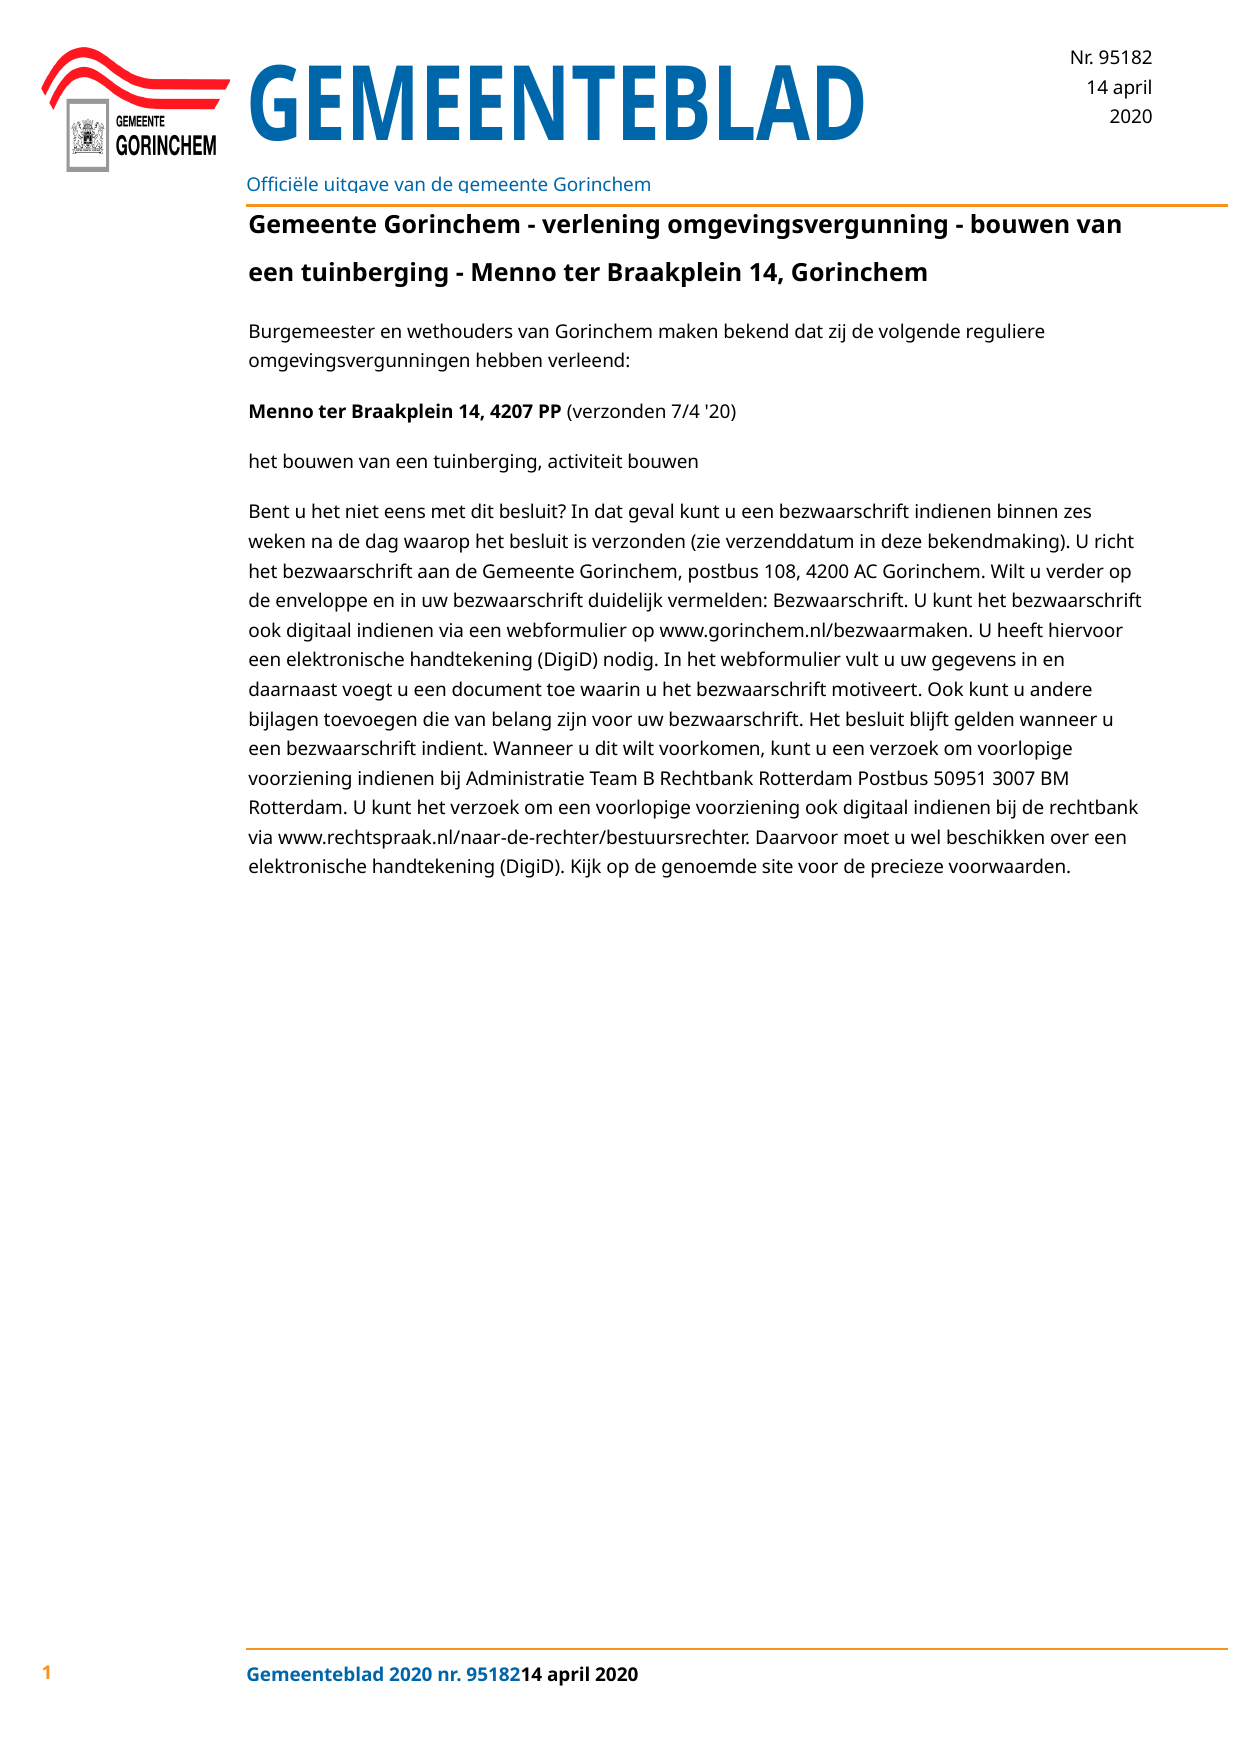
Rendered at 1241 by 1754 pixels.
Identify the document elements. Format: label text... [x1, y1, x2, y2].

text Burgemeester en wethouders van Gorinchem maken bekend dat zij de volgende reguliere omgevingsvergunningen hebben verleend: [248, 318, 1152, 373]
text het bouwen van een tuinberging, activiteit bouwen [248, 448, 1152, 474]
text Gemeente Gorinchem - verlening omgevingsvergunning - bouwen van een tuinberging - Menno ter Braakplein 14, Gorinchem [248, 207, 1152, 288]
picture [41, 47, 231, 172]
text Bent u het niet eens met dit besluit? In dat geval kunt u een bezwaarschrift indienen binnen zes weken na de dag waarop het besluit is verzonden (zie verzenddatum in deze bekendmaking). U richt het bezwaarschrift aan de Gemeente Gorinchem, postbus 108, 4200 AC Gorinchem. Wilt u verder op de enveloppe en in uw bezwaarschrift duidelijk vermelden: Bezwaarschrift. U kunt het bezwaarschrift ook digitaal indienen via een webformulier op www.gorinchem.nl/bezwaarmaken. U heeft hiervoor een elektronische handtekening (DigiD) nodig. In het webformulier vult u uw gegevens in en daarnaast voegt u een document toe waarin u het bezwaarschrift motiveert. Ook kunt u andere bijlagen toevoegen die van belang zijn voor uw bezwaarschrift. Het besluit blijft gelden wanneer u een bezwaarschrift indient. Wanneer u dit wilt voorkomen, kunt u een verzoek om voorlopige voorziening indienen bij Administratie Team B Rechtbank Rotterdam Postbus 50951 3007 BM Rotterdam. U kunt het verzoek om een voorlopige voorziening ook digitaal indienen bij de rechtbank via www.rechtspraak.nl/naar-de-rechter/bestuursrechter. Daarvoor moet u wel beschikken over een elektronische handtekening (DigiD). Kijk op de genoemde site voor de precieze voorwaarden. [248, 499, 1152, 879]
text Menno ter Braakplein 14, 4207 PP (verzonden 7/4 '20) [248, 398, 1152, 424]
